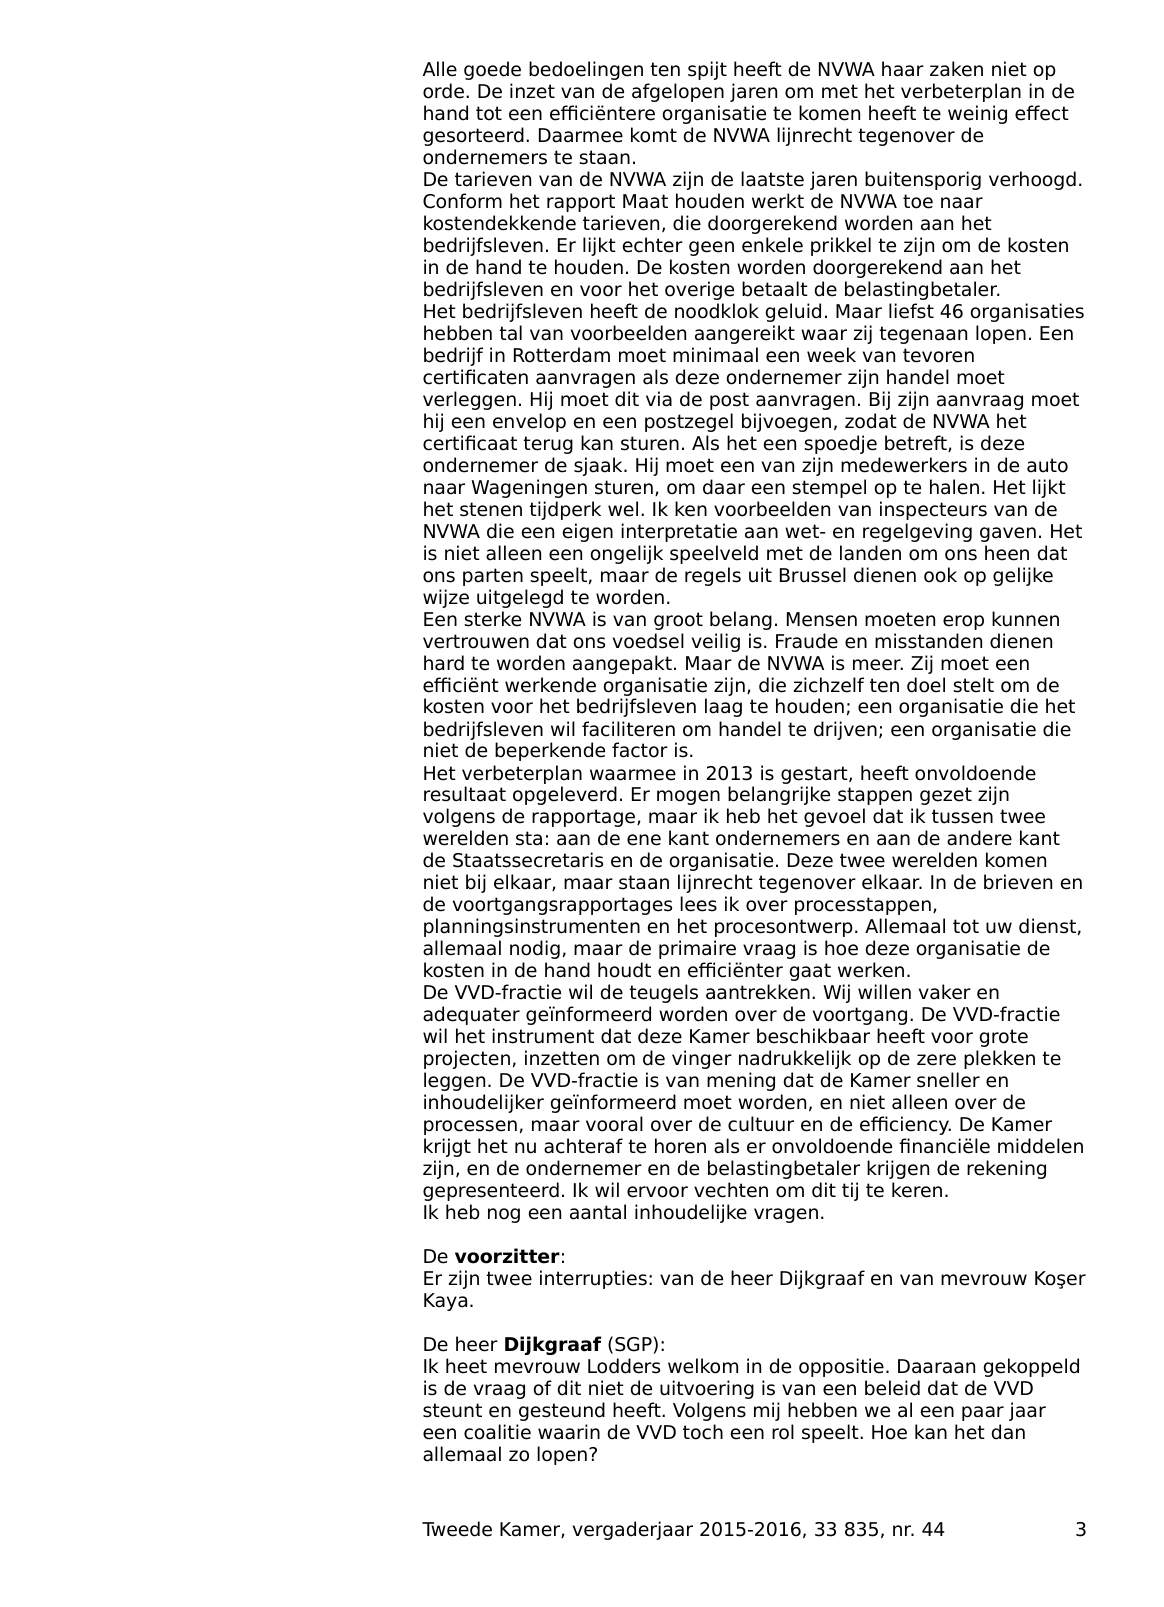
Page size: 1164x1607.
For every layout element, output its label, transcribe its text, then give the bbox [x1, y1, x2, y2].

text Ik heet mevrouw Lodders welkom in de oppositie. Daaraan gekoppeld is de vraag of dit niet de uitvoering is van een beleid dat de VVD steunt en gesteund heeft. Volgens mij hebben we al een paar jaar een coalitie waarin de VVD toch een rol speelt. Hoe kan het dan allemaal zo lopen? [422, 1356, 1087, 1466]
text Alle goede bedoelingen ten spijt heeft de NVWA haar zaken niet op orde. De inzet van de afgelopen jaren om met het verbeterplan in de hand tot een efficiëntere organisatie te komen heeft te weinig effect gesorteerd. Daarmee komt de NVWA lijnrecht tegenover de ondernemers te staan. [422, 59, 1087, 169]
text Er zijn twee interrupties: van de heer Dijkgraaf en van mevrouw Koşer Kaya. [422, 1268, 1087, 1312]
text De voorzitter: [422, 1246, 1087, 1268]
text Het verbeterplan waarmee in 2013 is gestart, heeft onvoldoende resultaat opgeleverd. Er mogen belangrijke stappen gezet zijn volgens de rapportage, maar ik heb het gevoel dat ik tussen twee werelden sta: aan de ene kant ondernemers en aan de andere kant de Staatssecretaris en de organisatie. Deze twee werelden komen niet bij elkaar, maar staan lijnrecht tegenover elkaar. In de brieven en de voortgangsrapportages lees ik over processtappen, planningsinstrumenten en het procesontwerp. Allemaal tot uw dienst, allemaal nodig, maar de primaire vraag is hoe deze organisatie de kosten in de hand houdt en efficiënter gaat werken. [422, 762, 1087, 982]
text Het bedrijfsleven heeft de noodklok geluid. Maar liefst 46 organisaties hebben tal van voorbeelden aangereikt waar zij tegenaan lopen. Een bedrijf in Rotterdam moet minimaal een week van tevoren certificaten aanvragen als deze ondernemer zijn handel moet verleggen. Hij moet dit via de post aanvragen. Bij zijn aanvraag moet hij een envelop en een postzegel bijvoegen, zodat de NVWA het certificaat terug kan sturen. Als het een spoedje betreft, is deze ondernemer de sjaak. Hij moet een van zijn medewerkers in de auto naar Wageningen sturen, om daar een stempel op te halen. Het lijkt het stenen tijdperk wel. Ik ken voorbeelden van inspecteurs van de NVWA die een eigen interpretatie aan wet- en regelgeving gaven. Het is niet alleen een ongelijk speelveld met de landen om ons heen dat ons parten speelt, maar de regels uit Brussel dienen ook op gelijke wijze uitgelegd te worden. [422, 301, 1087, 608]
text De heer Dijkgraaf (SGP): [422, 1334, 1087, 1356]
text Ik heb nog een aantal inhoudelijke vragen. [422, 1202, 1087, 1224]
text De tarieven van de NVWA zijn de laatste jaren buitensporig verhoogd. Conform het rapport Maat houden werkt de NVWA toe naar kostendekkende tarieven, die doorgerekend worden aan het bedrijfsleven. Er lijkt echter geen enkele prikkel te zijn om de kosten in de hand te houden. De kosten worden doorgerekend aan het bedrijfsleven en voor het overige betaalt de belastingbetaler. [422, 169, 1087, 301]
text De VVD-fractie wil de teugels aantrekken. Wij willen vaker en adequater geïnformeerd worden over de voortgang. De VVD-fractie wil het instrument dat deze Kamer beschikbaar heeft voor grote projecten, inzetten om de vinger nadrukkelijk op de zere plekken te leggen. De VVD-fractie is van mening dat de Kamer sneller en inhoudelijker geïnformeerd moet worden, en niet alleen over de processen, maar vooral over de cultuur en de efficiency. De Kamer krijgt het nu achteraf te horen als er onvoldoende financiële middelen zijn, en de ondernemer en de belastingbetaler krijgen de rekening gepresenteerd. Ik wil ervoor vechten om dit tij te keren. [422, 982, 1087, 1202]
text Een sterke NVWA is van groot belang. Mensen moeten erop kunnen vertrouwen dat ons voedsel veilig is. Fraude en misstanden dienen hard te worden aangepakt. Maar de NVWA is meer. Zij moet een efficiënt werkende organisatie zijn, die zichzelf ten doel stelt om de kosten voor het bedrijfsleven laag te houden; een organisatie die het bedrijfsleven wil faciliteren om handel te drijven; een organisatie die niet de beperkende factor is. [422, 608, 1087, 762]
